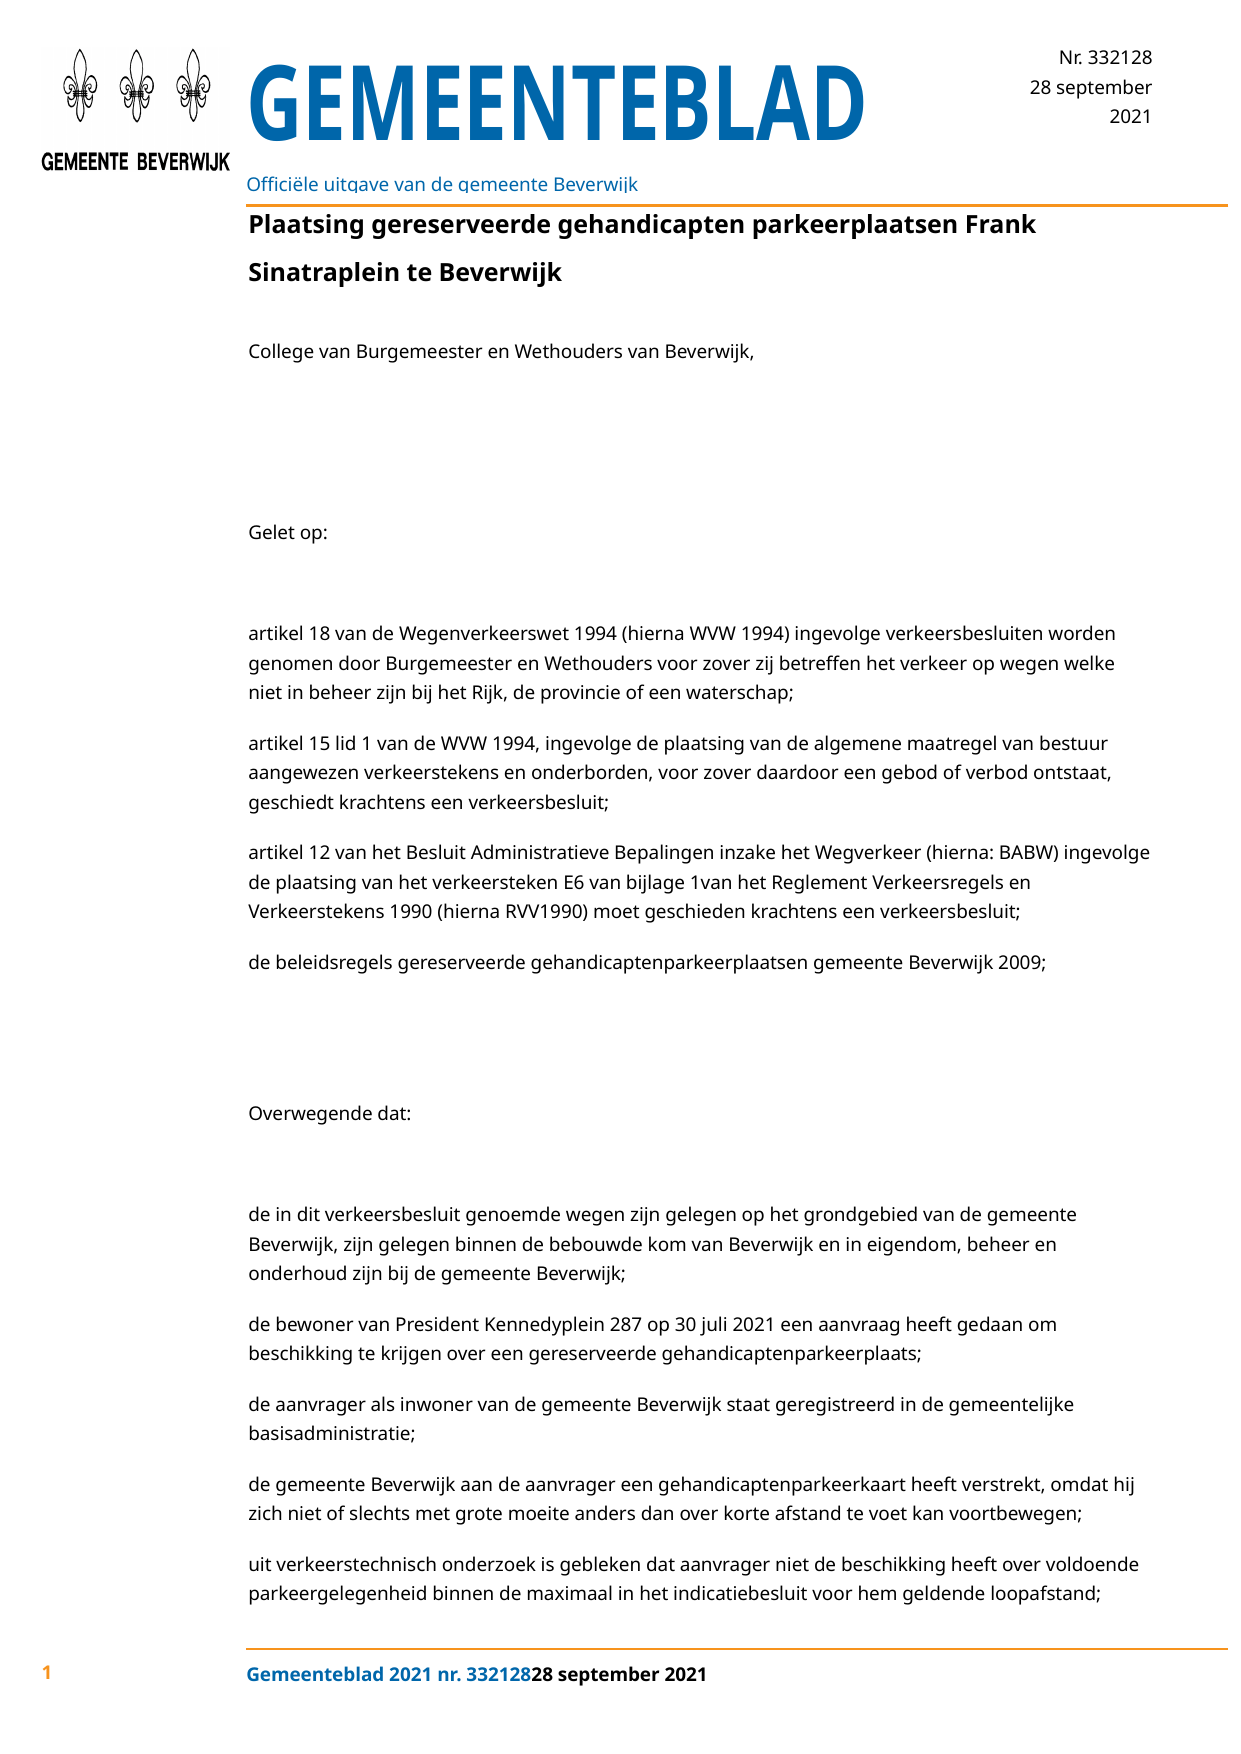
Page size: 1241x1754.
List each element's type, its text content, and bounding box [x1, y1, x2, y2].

text Plaatsing gereserveerde gehandicapten parkeerplaatsen Frank Sinatraplein te Beverwijk [248, 207, 1152, 288]
text uit verkeerstechnisch onderzoek is gebleken dat aanvrager niet de beschikking heeft over voldoende parkeergelegenheid binnen de maximaal in het indicatiebesluit voor hem geldende loopafstand; [248, 1551, 1152, 1606]
text Gelet op: [248, 519, 1152, 545]
text de bewoner van President Kennedyplein 287 op 30 juli 2021 een aanvraag heeft gedaan om beschikking te krijgen over een gereserveerde gehandicaptenparkeerplaats; [248, 1311, 1152, 1366]
text de in dit verkeersbesluit genoemde wegen zijn gelegen op het grondgebied van de gemeente Beverwijk, zijn gelegen binnen de bebouwde kom van Beverwijk en in eigendom, beheer en onderhoud zijn bij de gemeente Beverwijk; [248, 1201, 1152, 1286]
text de gemeente Beverwijk aan de aanvrager een gehandicaptenparkeerkaart heeft verstrekt, omdat hij zich niet of slechts met grote moeite anders dan over korte afstand te voet kan voortbewegen; [248, 1471, 1152, 1526]
text de aanvrager als inwoner van de gemeente Beverwijk staat geregistreerd in de gemeentelijke basisadministratie; [248, 1391, 1152, 1446]
text Overwegende dat: [248, 1100, 1152, 1126]
picture [41, 47, 231, 172]
text artikel 18 van de Wegenverkeerswet 1994 (hierna WVW 1994) ingevolge verkeersbesluiten worden genomen door Burgemeester en Wethouders voor zover zij betreffen het verkeer op wegen welke niet in beheer zijn bij het Rijk, de provincie of een waterschap; [248, 620, 1152, 705]
text artikel 15 lid 1 van de WVW 1994, ingevolge de plaatsing van de algemene maatregel van bestuur aangewezen verkeerstekens en onderborden, voor zover daardoor een gebod of verbod ontstaat, geschiedt krachtens een verkeersbesluit; [248, 730, 1152, 815]
text College van Burgemeester en Wethouders van Beverwijk, [248, 339, 1152, 364]
text de beleidsregels gereserveerde gehandicaptenparkeerplaatsen gemeente Beverwijk 2009; [248, 949, 1152, 975]
text artikel 12 van het Besluit Administratieve Bepalingen inzake het Wegverkeer (hierna: BABW) ingevolge de plaatsing van het verkeersteken E6 van bijlage 1van het Reglement Verkeersregels en Verkeerstekens 1990 (hierna RVV1990) moet geschieden krachtens een verkeersbesluit; [248, 839, 1152, 924]
